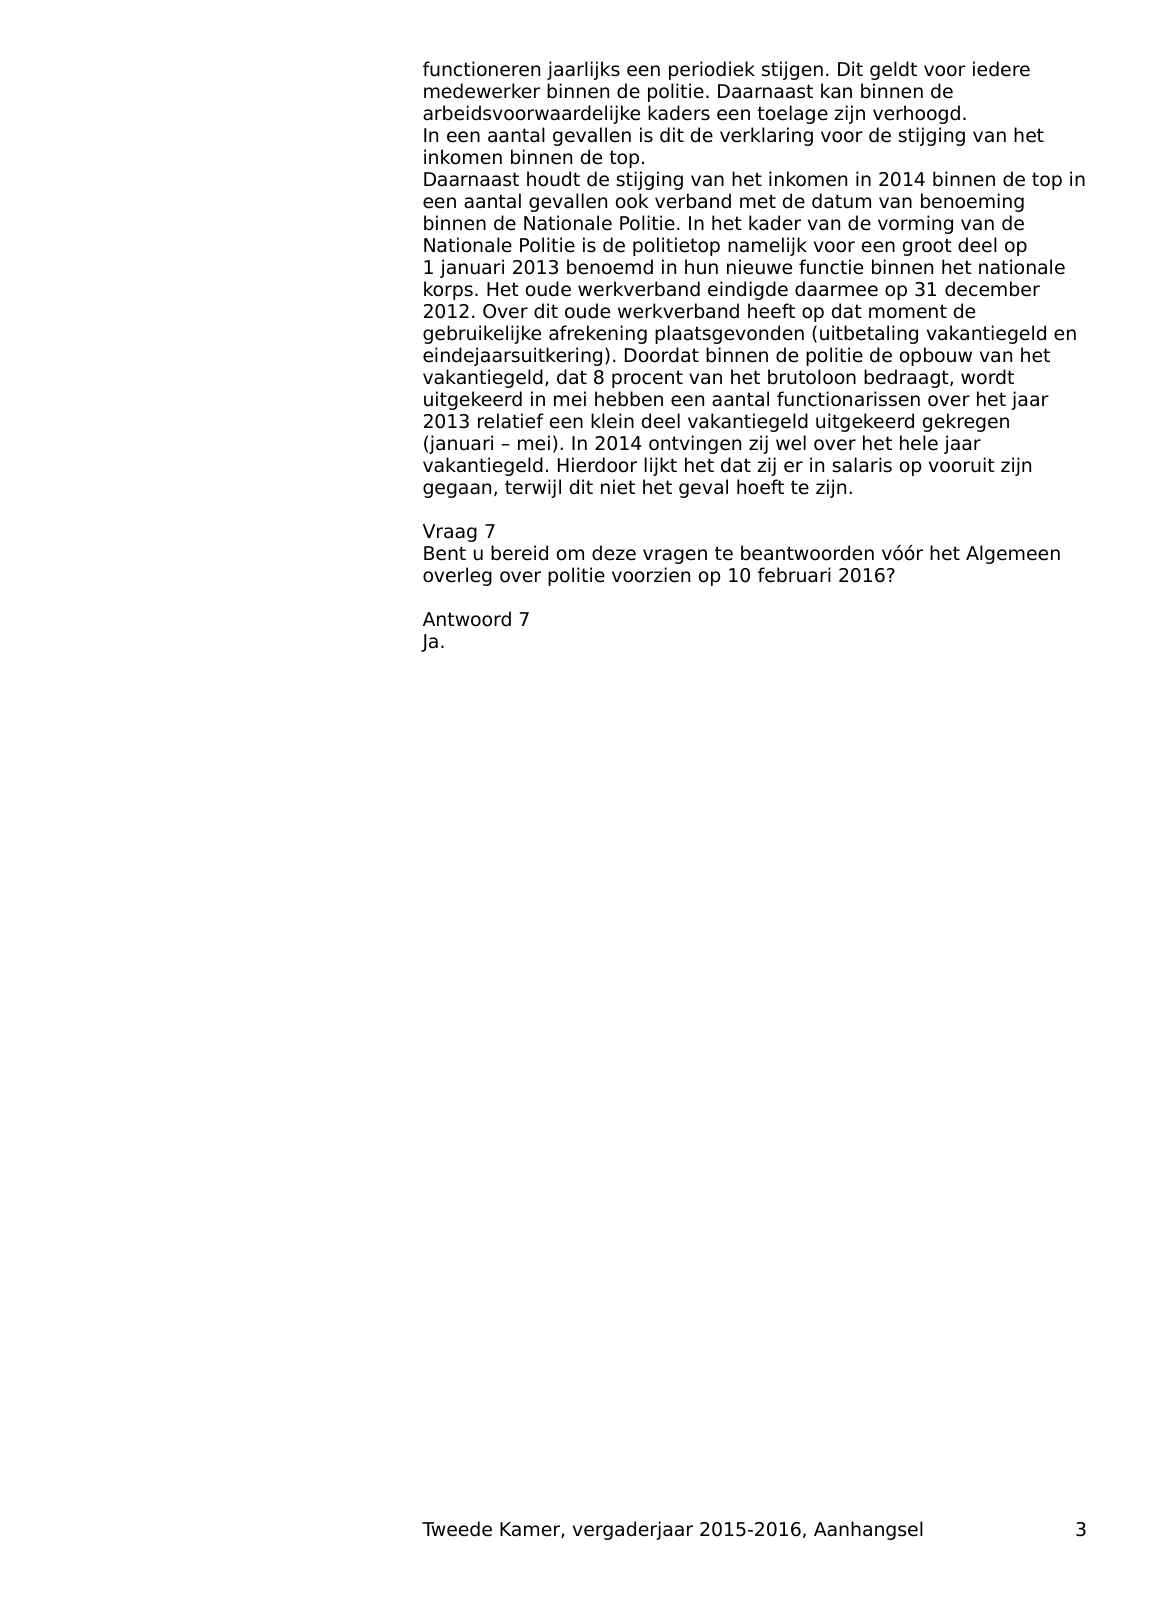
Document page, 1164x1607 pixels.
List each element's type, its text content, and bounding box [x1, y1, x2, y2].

text In een aantal gevallen is dit de verklaring voor de stijging van het inkomen binnen de top. [422, 125, 1087, 169]
text Antwoord 7 [422, 609, 1087, 631]
text Daarnaast houdt de stijging van het inkomen in 2014 binnen de top in een aantal gevallen ook verband met de datum van benoeming binnen de Nationale Politie. In het kader van de vorming van de Nationale Politie is de politietop namelijk voor een groot deel op 1 januari 2013 benoemd in hun nieuwe functie binnen het nationale korps. Het oude werkverband eindigde daarmee op 31 december 2012. Over dit oude werkverband heeft op dat moment de gebruikelijke afrekening plaatsgevonden (uitbetaling vakantiegeld en eindejaarsuitkering). Doordat binnen de politie de opbouw van het vakantiegeld, dat 8 procent van het brutoloon bedraagt, wordt uitgekeerd in mei hebben een aantal functionarissen over het jaar 2013 relatief een klein deel vakantiegeld uitgekeerd gekregen (januari – mei). In 2014 ontvingen zij wel over het hele jaar vakantiegeld. Hierdoor lijkt het dat zij er in salaris op vooruit zijn gegaan, terwijl dit niet het geval hoeft te zijn. [422, 169, 1087, 499]
text Bent u bereid om deze vragen te beantwoorden vóór het Algemeen overleg over politie voorzien op 10 februari 2016? [422, 543, 1087, 587]
text functioneren jaarlijks een periodiek stijgen. Dit geldt voor iedere medewerker binnen de politie. Daarnaast kan binnen de arbeidsvoorwaardelijke kaders een toelage zijn verhoogd. [422, 59, 1087, 125]
text Vraag 7 [422, 521, 1087, 543]
text Ja. [422, 631, 1087, 653]
